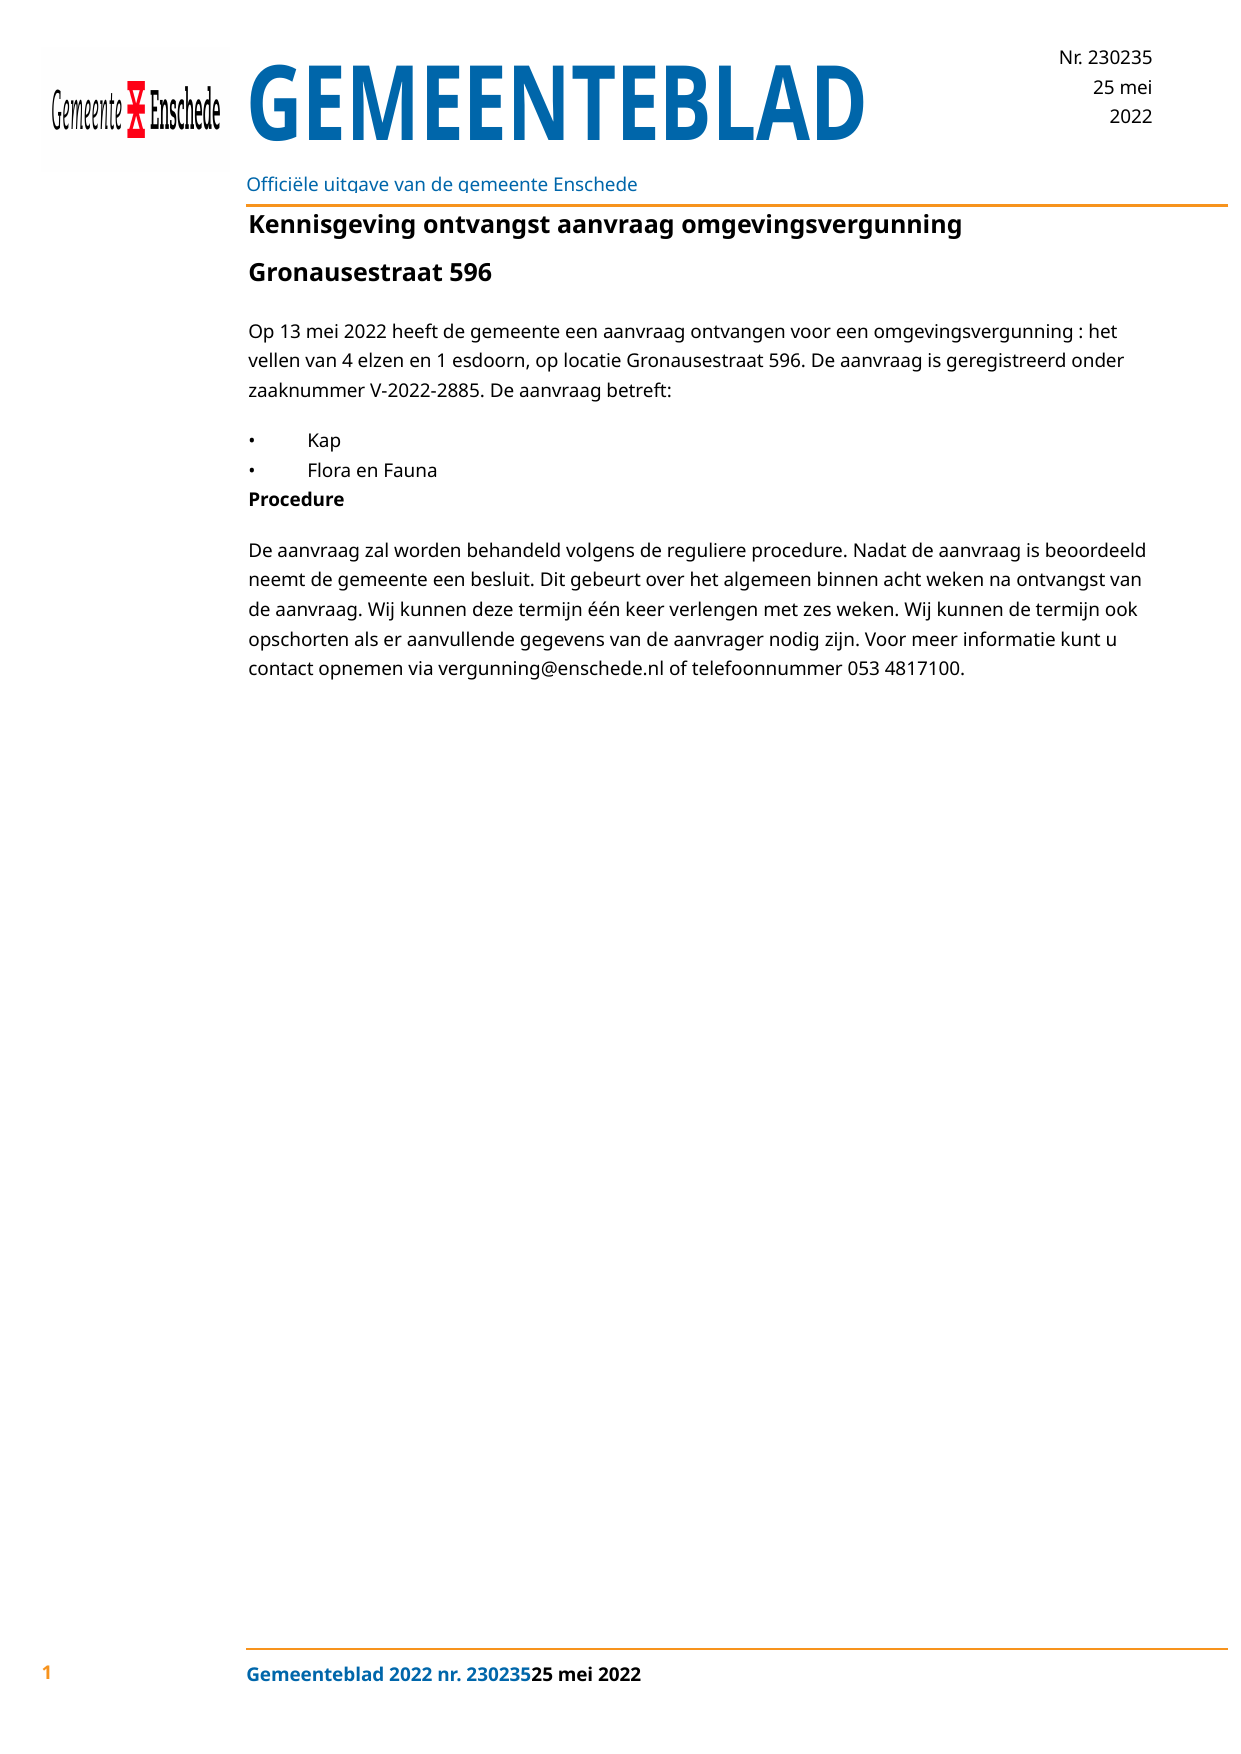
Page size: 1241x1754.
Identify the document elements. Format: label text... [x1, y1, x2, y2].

text Procedure [248, 487, 1152, 512]
picture [41, 47, 231, 172]
list Flora en Fauna [248, 457, 1152, 483]
text Op 13 mei 2022 heeft de gemeente een aanvraag ontvangen voor een omgevingsvergunning : het vellen van 4 elzen en 1 esdoorn, op locatie Gronausestraat 596. De aanvraag is geregistreerd onder zaaknummer V-2022-2885. De aanvraag betreft: [248, 318, 1152, 403]
text De aanvraag zal worden behandeld volgens de reguliere procedure. Nadat de aanvraag is beoordeeld neemt de gemeente een besluit. Dit gebeurt over het algemeen binnen acht weken na ontvangst van de aanvraag. Wij kunnen deze termijn één keer verlengen met zes weken. Wij kunnen de termijn ook opschorten als er aanvullende gegevens van de aanvrager nodig zijn. Voor meer informatie kunt u contact opnemen via vergunning@enschede.nl of telefoonnummer 053 4817100. [248, 537, 1152, 681]
text Kennisgeving ontvangst aanvraag omgevingsvergunning Gronausestraat 596 [248, 207, 1152, 288]
list Kap [248, 427, 1152, 453]
